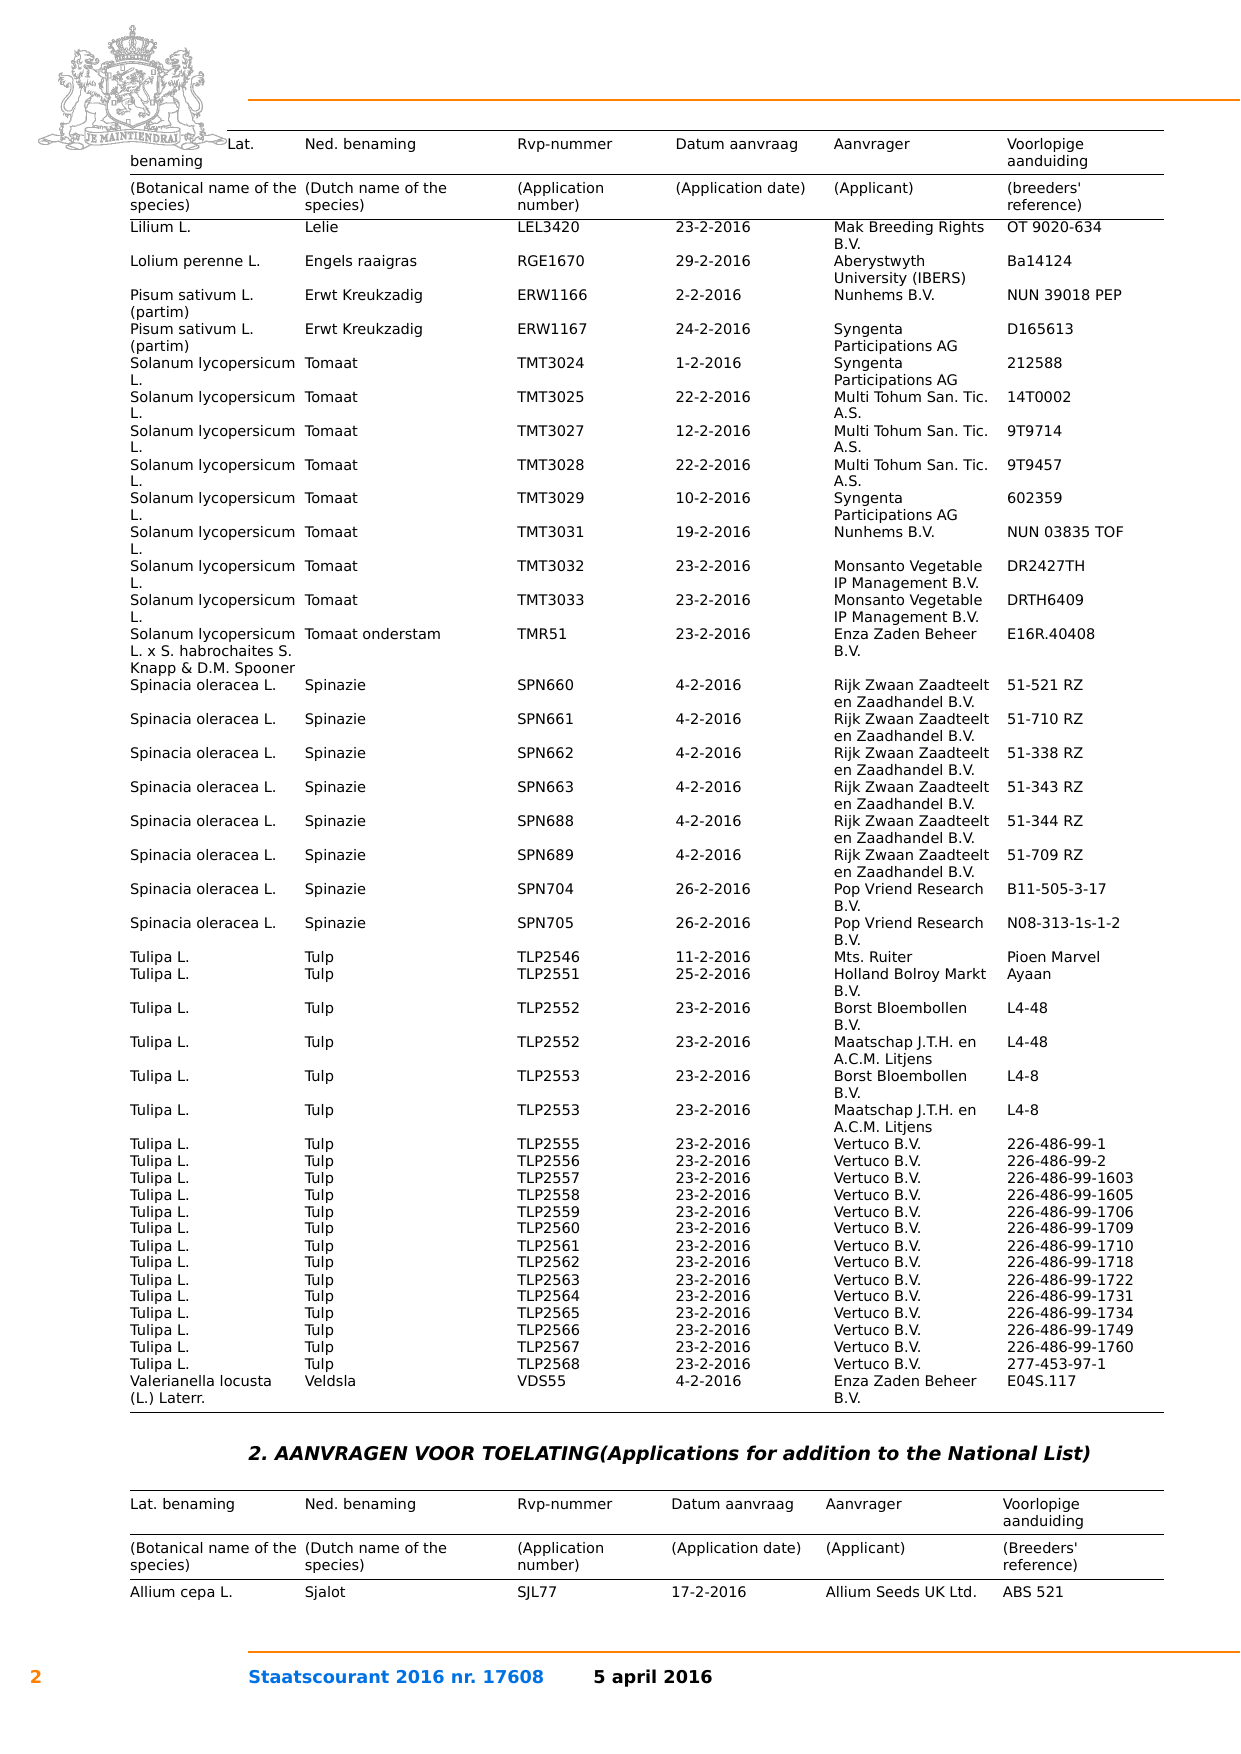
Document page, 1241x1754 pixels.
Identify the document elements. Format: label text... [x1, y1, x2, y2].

table_cell 23-2-2016 [670, 1305, 828, 1322]
table_cell Tulp [299, 1204, 511, 1220]
table_cell Allium Seeds UK Ltd. [820, 1580, 997, 1601]
table_cell Monsanto Vegetable IP Management B.V. [828, 592, 1001, 626]
table_cell 10-2-2016 [670, 490, 828, 524]
table_cell Nunhems B.V. [828, 524, 1001, 558]
table_cell TMT3024 [511, 355, 669, 388]
table_cell Tulp [299, 1153, 511, 1169]
table_cell 4-2-2016 [670, 779, 828, 813]
table_cell (Botanical name of the species) [130, 175, 299, 219]
table_header Aanvrager [820, 1491, 997, 1534]
table_cell (Application number) [511, 1535, 665, 1579]
table_cell 51-344 RZ [1001, 813, 1163, 847]
table_cell Rijk Zwaan Zaadteelt en Zaadhandel B.V. [828, 745, 1001, 779]
table_cell 226-486-99-1709 [1001, 1220, 1163, 1237]
table_cell Valerianella locusta (L.) Laterr. [130, 1373, 299, 1412]
table_cell 4-2-2016 [670, 1373, 828, 1412]
table_cell Syngenta Participations AG [828, 321, 1001, 354]
table_cell SPN704 [511, 881, 669, 915]
table_cell TMT3031 [511, 524, 669, 558]
table_cell 602359 [1001, 490, 1163, 524]
table_cell SJL77 [511, 1580, 665, 1601]
table_cell ABS 521 [997, 1580, 1163, 1601]
table_cell D165613 [1001, 321, 1163, 354]
table_cell TLP2553 [511, 1102, 669, 1136]
table_cell Solanum lycopersicum L. [130, 524, 299, 558]
table_cell Pioen Marvel [1001, 949, 1163, 966]
table_cell Tulipa L. [130, 1288, 299, 1305]
table_cell Tulp [299, 1136, 511, 1152]
table_cell L4-8 [1001, 1102, 1163, 1136]
table_cell Solanum lycopersicum L. x S. habrochaites S. Knapp & D.M. Spooner [130, 626, 299, 677]
table_cell 12-2-2016 [670, 423, 828, 456]
table_cell Borst Bloembollen B.V. [828, 1000, 1001, 1034]
table_cell 2-2-2016 [670, 287, 828, 321]
table_cell 23-2-2016 [670, 220, 828, 253]
table_cell TLP2556 [511, 1153, 669, 1169]
table_cell Tulp [299, 1322, 511, 1339]
table_cell 22-2-2016 [670, 456, 828, 490]
table_cell Spinazie [299, 677, 511, 711]
table_header Ned. benaming [299, 1491, 511, 1534]
table_cell 4-2-2016 [670, 711, 828, 745]
table_cell Syngenta Participations AG [828, 355, 1001, 388]
table_cell Rijk Zwaan Zaadteelt en Zaadhandel B.V. [828, 779, 1001, 813]
table_cell Vertuco B.V. [828, 1204, 1001, 1220]
table_cell Vertuco B.V. [828, 1186, 1001, 1203]
table_cell 51-521 RZ [1001, 677, 1163, 711]
table_cell 24-2-2016 [670, 321, 828, 354]
table_cell Tulipa L. [130, 1305, 299, 1322]
table_cell ERW1166 [511, 287, 669, 321]
table_cell Tulp [299, 1356, 511, 1373]
table_cell Tulipa L. [130, 1238, 299, 1254]
table_cell (Dutch name of the species) [299, 175, 511, 219]
table_cell TLP2561 [511, 1238, 669, 1254]
table_cell 1-2-2016 [670, 355, 828, 388]
table_cell Pisum sativum L. (partim) [130, 321, 299, 354]
table_cell Rijk Zwaan Zaadteelt en Zaadhandel B.V. [828, 711, 1001, 745]
table_cell 226-486-99-1734 [1001, 1305, 1163, 1322]
table_cell LEL3420 [511, 220, 669, 253]
table_cell TLP2566 [511, 1322, 669, 1339]
table_cell 11-2-2016 [670, 949, 828, 966]
table_cell Vertuco B.V. [828, 1305, 1001, 1322]
table_cell Syngenta Participations AG [828, 490, 1001, 524]
table_cell Spinacia oleracea L. [130, 711, 299, 745]
table_cell Tulp [299, 1305, 511, 1322]
table_cell L4-48 [1001, 1000, 1163, 1034]
table_cell Ayaan [1001, 966, 1163, 1000]
table_cell (Application number) [511, 175, 669, 219]
table_cell Spinazie [299, 915, 511, 949]
table_cell Mak Breeding Rights B.V. [828, 220, 1001, 253]
table_cell 23-2-2016 [670, 626, 828, 677]
table_cell Spinacia oleracea L. [130, 813, 299, 847]
table_cell Tomaat [299, 389, 511, 422]
table_cell Tulipa L. [130, 1170, 299, 1186]
table_cell Vertuco B.V. [828, 1356, 1001, 1373]
table_cell Tulp [299, 1102, 511, 1136]
table_cell TMT3029 [511, 490, 669, 524]
table_cell Solanum lycopersicum L. [130, 592, 299, 626]
table_cell 26-2-2016 [670, 881, 828, 915]
table_cell TLP2553 [511, 1068, 669, 1102]
table_cell OT 9020-634 [1001, 220, 1163, 253]
table_cell 23-2-2016 [670, 1220, 828, 1237]
table_cell Ba14124 [1001, 253, 1163, 287]
table_cell Lelie [299, 220, 511, 253]
table_cell TMT3033 [511, 592, 669, 626]
table_cell Maatschap J.T.H. en A.C.M. Litjens [828, 1102, 1001, 1136]
table_cell 226-486-99-2 [1001, 1153, 1163, 1169]
table_cell (Dutch name of the species) [299, 1535, 511, 1579]
table_cell Lolium perenne L. [130, 253, 299, 287]
table_cell Tomaat [299, 592, 511, 626]
table_cell Tomaat [299, 355, 511, 388]
table_cell Tomaat [299, 524, 511, 558]
table_cell NUN 39018 PEP [1001, 287, 1163, 321]
table_cell 23-2-2016 [670, 1271, 828, 1288]
table_cell Tomaat [299, 423, 511, 456]
table_cell 23-2-2016 [670, 1339, 828, 1356]
table_cell (breeders' reference) [1001, 175, 1163, 219]
table_cell Tulipa L. [130, 1339, 299, 1356]
table_cell Vertuco B.V. [828, 1220, 1001, 1237]
table_cell Tomaat [299, 490, 511, 524]
table_cell (Botanical name of the species) [130, 1535, 299, 1579]
table_cell Vertuco B.V. [828, 1136, 1001, 1152]
table_cell 23-2-2016 [670, 1254, 828, 1271]
table_cell Tulipa L. [130, 1186, 299, 1203]
table_cell Tulipa L. [130, 1034, 299, 1068]
table_cell Vertuco B.V. [828, 1339, 1001, 1356]
table_cell 226-486-99-1718 [1001, 1254, 1163, 1271]
table_cell TLP2563 [511, 1271, 669, 1288]
table_cell TLP2559 [511, 1204, 669, 1220]
table_cell Multi Tohum San. Tic. A.S. [828, 423, 1001, 456]
table_cell Tulipa L. [130, 1000, 299, 1034]
table_cell E16R.40408 [1001, 626, 1163, 677]
table_cell 51-338 RZ [1001, 745, 1163, 779]
table_cell Tulipa L. [130, 1356, 299, 1373]
table_header Lat. benaming [130, 131, 299, 174]
table_cell 51-343 RZ [1001, 779, 1163, 813]
table_cell RGE1670 [511, 253, 669, 287]
picture [38, 25, 227, 150]
table_cell Lilium L. [130, 220, 299, 253]
table_header Rvp-nummer [511, 1491, 665, 1534]
table_cell Pop Vriend Research B.V. [828, 915, 1001, 949]
table_cell Solanum lycopersicum L. [130, 355, 299, 388]
table_cell Borst Bloembollen B.V. [828, 1068, 1001, 1102]
table_cell Rijk Zwaan Zaadteelt en Zaadhandel B.V. [828, 813, 1001, 847]
table_cell Spinazie [299, 711, 511, 745]
table_cell N08-313-1s-1-2 [1001, 915, 1163, 949]
table_cell Solanum lycopersicum L. [130, 490, 299, 524]
table_cell Erwt Kreukzadig [299, 321, 511, 354]
table_cell 23-2-2016 [670, 1000, 828, 1034]
table_cell 23-2-2016 [670, 1238, 828, 1254]
table_cell 23-2-2016 [670, 592, 828, 626]
table_cell TLP2567 [511, 1339, 669, 1356]
table_cell (Applicant) [820, 1535, 997, 1579]
table_cell Vertuco B.V. [828, 1170, 1001, 1186]
table_header Aanvrager [828, 131, 1001, 174]
table_header Datum aanvraag [670, 131, 828, 174]
table_cell Tulipa L. [130, 1136, 299, 1152]
table_cell TMT3027 [511, 423, 669, 456]
table_header Datum aanvraag [665, 1491, 819, 1534]
table_cell (Breeders' reference) [997, 1535, 1163, 1579]
table_cell 23-2-2016 [670, 1153, 828, 1169]
table_cell 29-2-2016 [670, 253, 828, 287]
table_cell 19-2-2016 [670, 524, 828, 558]
table_cell TLP2562 [511, 1254, 669, 1271]
table_cell 226-486-99-1749 [1001, 1322, 1163, 1339]
table_cell SPN661 [511, 711, 669, 745]
table_cell 9T9714 [1001, 423, 1163, 456]
table_cell TLP2546 [511, 949, 669, 966]
table_cell 212588 [1001, 355, 1163, 388]
table_cell (Application date) [670, 175, 828, 219]
table_cell DR2427TH [1001, 558, 1163, 592]
table_header Voorlopige aanduiding [997, 1491, 1163, 1534]
table_cell 4-2-2016 [670, 677, 828, 711]
table_cell Tulipa L. [130, 1153, 299, 1169]
table_cell Spinacia oleracea L. [130, 779, 299, 813]
table_cell Spinacia oleracea L. [130, 847, 299, 881]
table_cell TMT3032 [511, 558, 669, 592]
table_cell Spinacia oleracea L. [130, 881, 299, 915]
table_cell Rijk Zwaan Zaadteelt en Zaadhandel B.V. [828, 847, 1001, 881]
table_cell SPN663 [511, 779, 669, 813]
table_cell 23-2-2016 [670, 1288, 828, 1305]
table_cell Tulp [299, 1068, 511, 1102]
table_cell Tulipa L. [130, 1322, 299, 1339]
table_cell TLP2560 [511, 1220, 669, 1237]
table_cell Solanum lycopersicum L. [130, 456, 299, 490]
table_cell Spinazie [299, 847, 511, 881]
table_cell Tulp [299, 1220, 511, 1237]
table_cell Pisum sativum L. (partim) [130, 287, 299, 321]
table_header Rvp-nummer [511, 131, 669, 174]
table_cell TLP2557 [511, 1170, 669, 1186]
table_cell Sjalot [299, 1580, 511, 1601]
table_cell Veldsla [299, 1373, 511, 1412]
table_cell TMT3028 [511, 456, 669, 490]
table_cell Aberystwyth University (IBERS) [828, 253, 1001, 287]
table_cell Maatschap J.T.H. en A.C.M. Litjens [828, 1034, 1001, 1068]
table_cell Tulp [299, 1238, 511, 1254]
table_cell (Application date) [665, 1535, 819, 1579]
table_cell Engels raaigras [299, 253, 511, 287]
subtitle 2. AANVRAGEN VOOR TOELATING(Applications for addition to the National List) [248, 1443, 1163, 1465]
table_cell TLP2568 [511, 1356, 669, 1373]
table_cell 4-2-2016 [670, 745, 828, 779]
table_cell Enza Zaden Beheer B.V. [828, 626, 1001, 677]
table_cell SPN689 [511, 847, 669, 881]
table_cell 23-2-2016 [670, 1068, 828, 1102]
table_cell 25-2-2016 [670, 966, 828, 1000]
table_cell 23-2-2016 [670, 1356, 828, 1373]
table_cell Vertuco B.V. [828, 1322, 1001, 1339]
table_cell Tulipa L. [130, 1204, 299, 1220]
table_cell 226-486-99-1603 [1001, 1170, 1163, 1186]
table_header Voorlopige aanduiding [1001, 131, 1163, 174]
table_cell 17-2-2016 [665, 1580, 819, 1601]
table_cell TLP2551 [511, 966, 669, 1000]
table_cell 277-453-97-1 [1001, 1356, 1163, 1373]
table_cell Tulipa L. [130, 949, 299, 966]
table_cell L4-48 [1001, 1034, 1163, 1068]
table_cell 23-2-2016 [670, 1136, 828, 1152]
table_cell Spinacia oleracea L. [130, 677, 299, 711]
table_cell TLP2552 [511, 1000, 669, 1034]
table_cell ERW1167 [511, 321, 669, 354]
table_cell Spinazie [299, 813, 511, 847]
table_cell Tomaat onderstam [299, 626, 511, 677]
table_cell Tomaat [299, 558, 511, 592]
table_cell Spinazie [299, 881, 511, 915]
table_cell Holland Bolroy Markt B.V. [828, 966, 1001, 1000]
table_cell Vertuco B.V. [828, 1271, 1001, 1288]
table_cell Solanum lycopersicum L. [130, 389, 299, 422]
table_cell B11-505-3-17 [1001, 881, 1163, 915]
table_cell 26-2-2016 [670, 915, 828, 949]
table_cell TMR51 [511, 626, 669, 677]
table_cell Tulp [299, 966, 511, 1000]
table_cell Mts. Ruiter [828, 949, 1001, 966]
table_cell Tulipa L. [130, 1254, 299, 1271]
table_cell Rijk Zwaan Zaadteelt en Zaadhandel B.V. [828, 677, 1001, 711]
table_cell 51-710 RZ [1001, 711, 1163, 745]
table_cell (Applicant) [828, 175, 1001, 219]
table_cell VDS55 [511, 1373, 669, 1412]
table_cell Tulp [299, 1254, 511, 1271]
table_cell Pop Vriend Research B.V. [828, 881, 1001, 915]
table_header Lat. benaming [130, 1491, 299, 1534]
table_cell 23-2-2016 [670, 1322, 828, 1339]
table_cell Spinacia oleracea L. [130, 915, 299, 949]
table_cell 22-2-2016 [670, 389, 828, 422]
table_cell 226-486-99-1731 [1001, 1288, 1163, 1305]
table_cell 4-2-2016 [670, 847, 828, 881]
table_cell Tulipa L. [130, 1271, 299, 1288]
table_cell TMT3025 [511, 389, 669, 422]
table_cell SPN662 [511, 745, 669, 779]
table_cell Multi Tohum San. Tic. A.S. [828, 389, 1001, 422]
table_cell Tomaat [299, 456, 511, 490]
table_cell E04S.117 [1001, 1373, 1163, 1412]
table_cell Vertuco B.V. [828, 1254, 1001, 1271]
table_cell Tulipa L. [130, 1102, 299, 1136]
table_header Ned. benaming [299, 131, 511, 174]
table_cell 51-709 RZ [1001, 847, 1163, 881]
table_cell Tulp [299, 1000, 511, 1034]
table_cell TLP2565 [511, 1305, 669, 1322]
table_cell 226-486-99-1710 [1001, 1238, 1163, 1254]
table_cell 23-2-2016 [670, 1170, 828, 1186]
table_cell 14T0002 [1001, 389, 1163, 422]
table_cell Tulp [299, 1288, 511, 1305]
table_cell L4-8 [1001, 1068, 1163, 1102]
table_cell Spinazie [299, 779, 511, 813]
table_cell Erwt Kreukzadig [299, 287, 511, 321]
table_cell Tulp [299, 1034, 511, 1068]
table_cell 23-2-2016 [670, 1204, 828, 1220]
table_cell 23-2-2016 [670, 1186, 828, 1203]
table_cell 4-2-2016 [670, 813, 828, 847]
table_cell 226-486-99-1706 [1001, 1204, 1163, 1220]
table_cell TLP2564 [511, 1288, 669, 1305]
table_cell 226-486-99-1760 [1001, 1339, 1163, 1356]
table_cell Nunhems B.V. [828, 287, 1001, 321]
table_cell SPN660 [511, 677, 669, 711]
table_cell 226-486-99-1722 [1001, 1271, 1163, 1288]
table_cell Solanum lycopersicum L. [130, 558, 299, 592]
table_cell Solanum lycopersicum L. [130, 423, 299, 456]
table_cell Tulipa L. [130, 966, 299, 1000]
table_cell Tulp [299, 949, 511, 966]
table_cell Allium cepa L. [130, 1580, 299, 1601]
table_cell 23-2-2016 [670, 558, 828, 592]
table_cell Enza Zaden Beheer B.V. [828, 1373, 1001, 1412]
table_cell Tulp [299, 1271, 511, 1288]
table_cell Spinazie [299, 745, 511, 779]
table_cell Tulp [299, 1186, 511, 1203]
table_cell Spinacia oleracea L. [130, 745, 299, 779]
table_cell NUN 03835 TOF [1001, 524, 1163, 558]
table_cell Tulipa L. [130, 1220, 299, 1237]
table_cell Tulp [299, 1170, 511, 1186]
table_cell Vertuco B.V. [828, 1153, 1001, 1169]
table_cell 226-486-99-1 [1001, 1136, 1163, 1152]
table_cell 23-2-2016 [670, 1034, 828, 1068]
table_cell SPN688 [511, 813, 669, 847]
table_cell Tulipa L. [130, 1068, 299, 1102]
table_cell TLP2558 [511, 1186, 669, 1203]
table_cell 23-2-2016 [670, 1102, 828, 1136]
table_cell TLP2555 [511, 1136, 669, 1152]
table_cell Tulp [299, 1339, 511, 1356]
table_cell Multi Tohum San. Tic. A.S. [828, 456, 1001, 490]
table_cell Vertuco B.V. [828, 1288, 1001, 1305]
table_cell DRTH6409 [1001, 592, 1163, 626]
table_cell 226-486-99-1605 [1001, 1186, 1163, 1203]
table_cell 9T9457 [1001, 456, 1163, 490]
table_cell SPN705 [511, 915, 669, 949]
table_cell Vertuco B.V. [828, 1238, 1001, 1254]
table_cell Monsanto Vegetable IP Management B.V. [828, 558, 1001, 592]
table_cell TLP2552 [511, 1034, 669, 1068]
